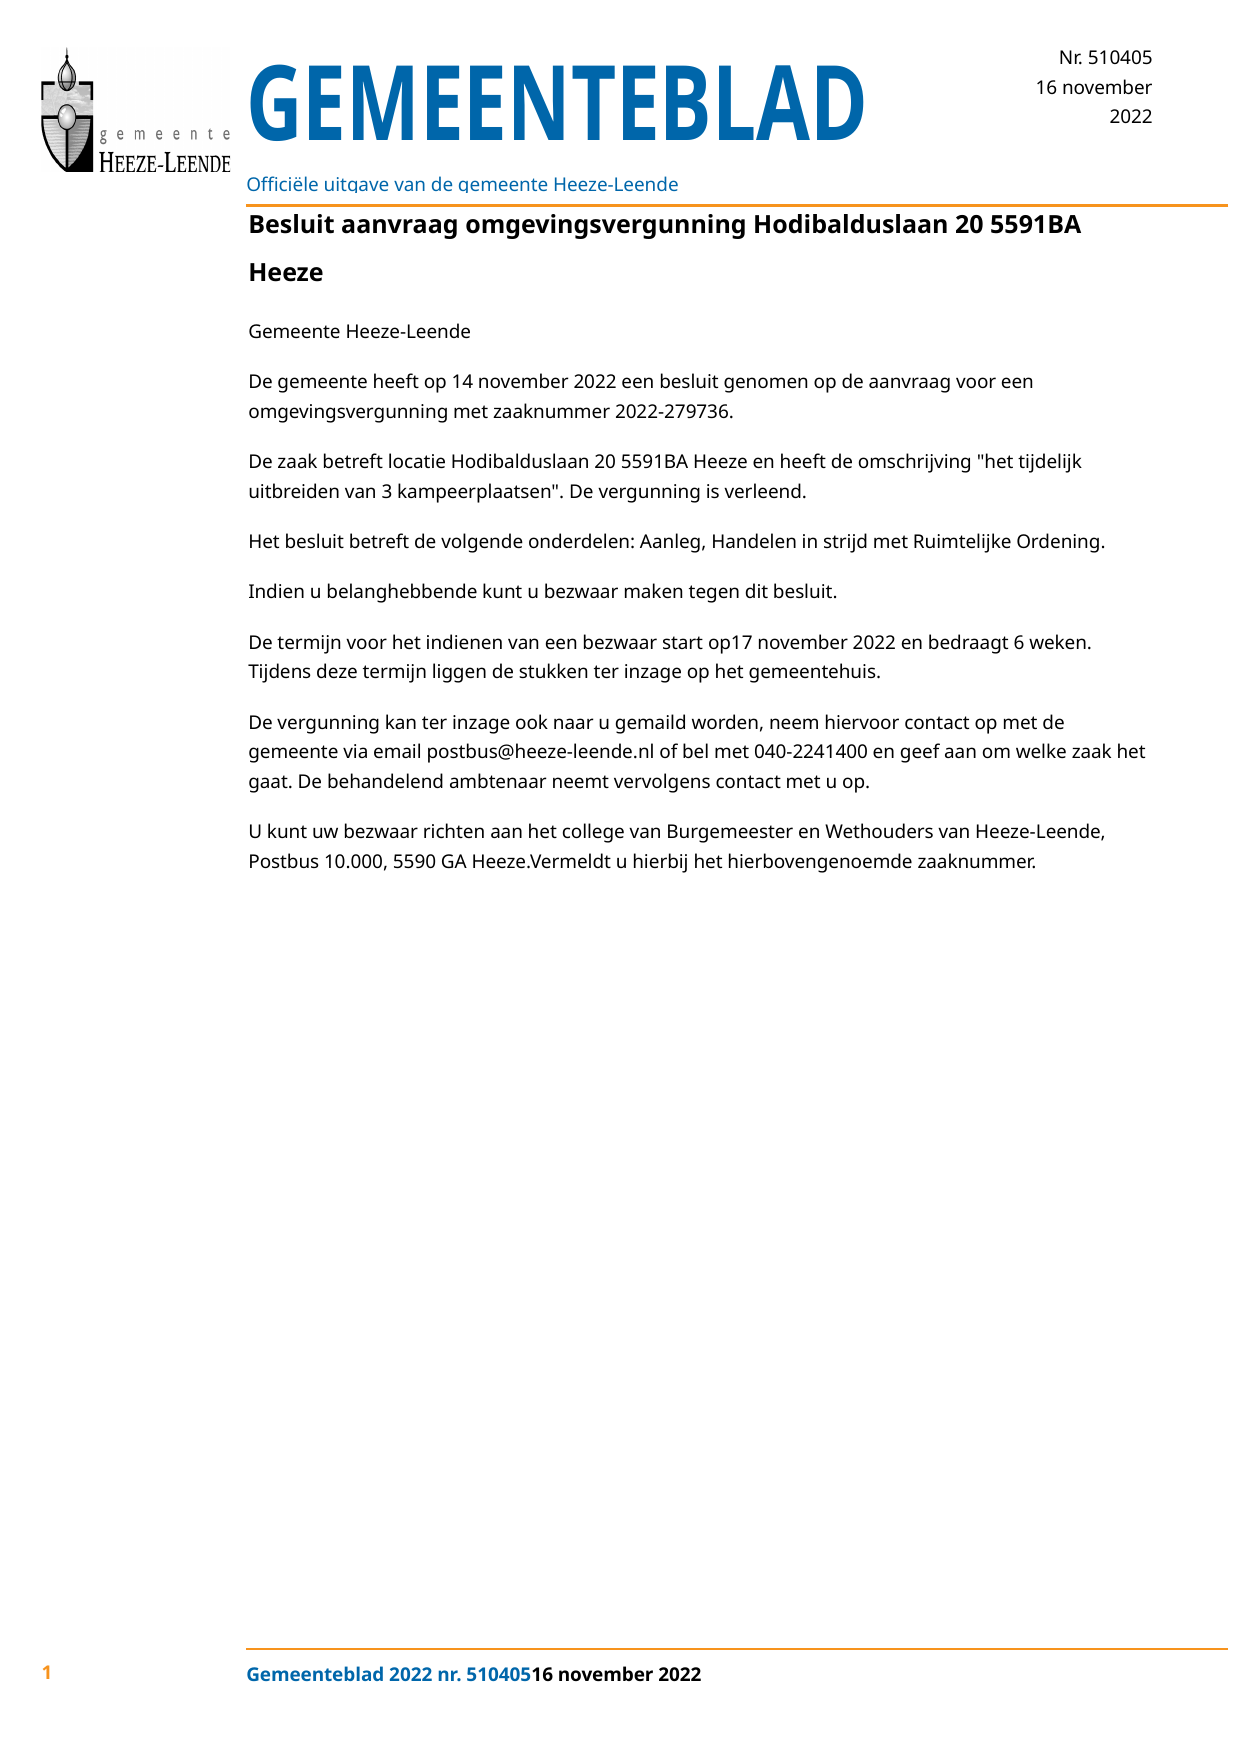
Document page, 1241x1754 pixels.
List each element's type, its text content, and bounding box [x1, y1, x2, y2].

text Indien u belanghebbende kunt u bezwaar maken tegen dit besluit. [248, 579, 1152, 604]
text Het besluit betreft de volgende onderdelen: Aanleg, Handelen in strijd met Ruimtelijke Ordening. [248, 528, 1152, 554]
text De zaak betreft locatie Hodibalduslaan 20 5591BA Heeze en heeft de omschrijving "het tijdelijk uitbreiden van 3 kampeerplaatsen". De vergunning is verleend. [248, 448, 1152, 504]
text De termijn voor het indienen van een bezwaar start op17 november 2022 en bedraagt 6 weken. Tijdens deze termijn liggen de stukken ter inzage op het gemeentehuis. [248, 629, 1152, 684]
text De gemeente heeft op 14 november 2022 een besluit genomen op de aanvraag voor een omgevingsvergunning met zaaknummer 2022-279736. [248, 368, 1152, 424]
text U kunt uw bezwaar richten aan het college van Burgemeester en Wethouders van Heeze-Leende, Postbus 10.000, 5590 GA Heeze.Vermeldt u hierbij het hierbovengenoemde zaaknummer. [248, 819, 1152, 874]
text Besluit aanvraag omgevingsvergunning Hodibalduslaan 20 5591BA Heeze [248, 207, 1152, 288]
picture [41, 47, 231, 172]
text Gemeente Heeze-Leende [248, 318, 1152, 344]
text De vergunning kan ter inzage ook naar u gemaild worden, neem hiervoor contact op met de gemeente via email postbus@heeze-leende.nl of bel met 040-2241400 en geef aan om welke zaak het gaat. De behandelend ambtenaar neemt vervolgens contact met u op. [248, 709, 1152, 794]
